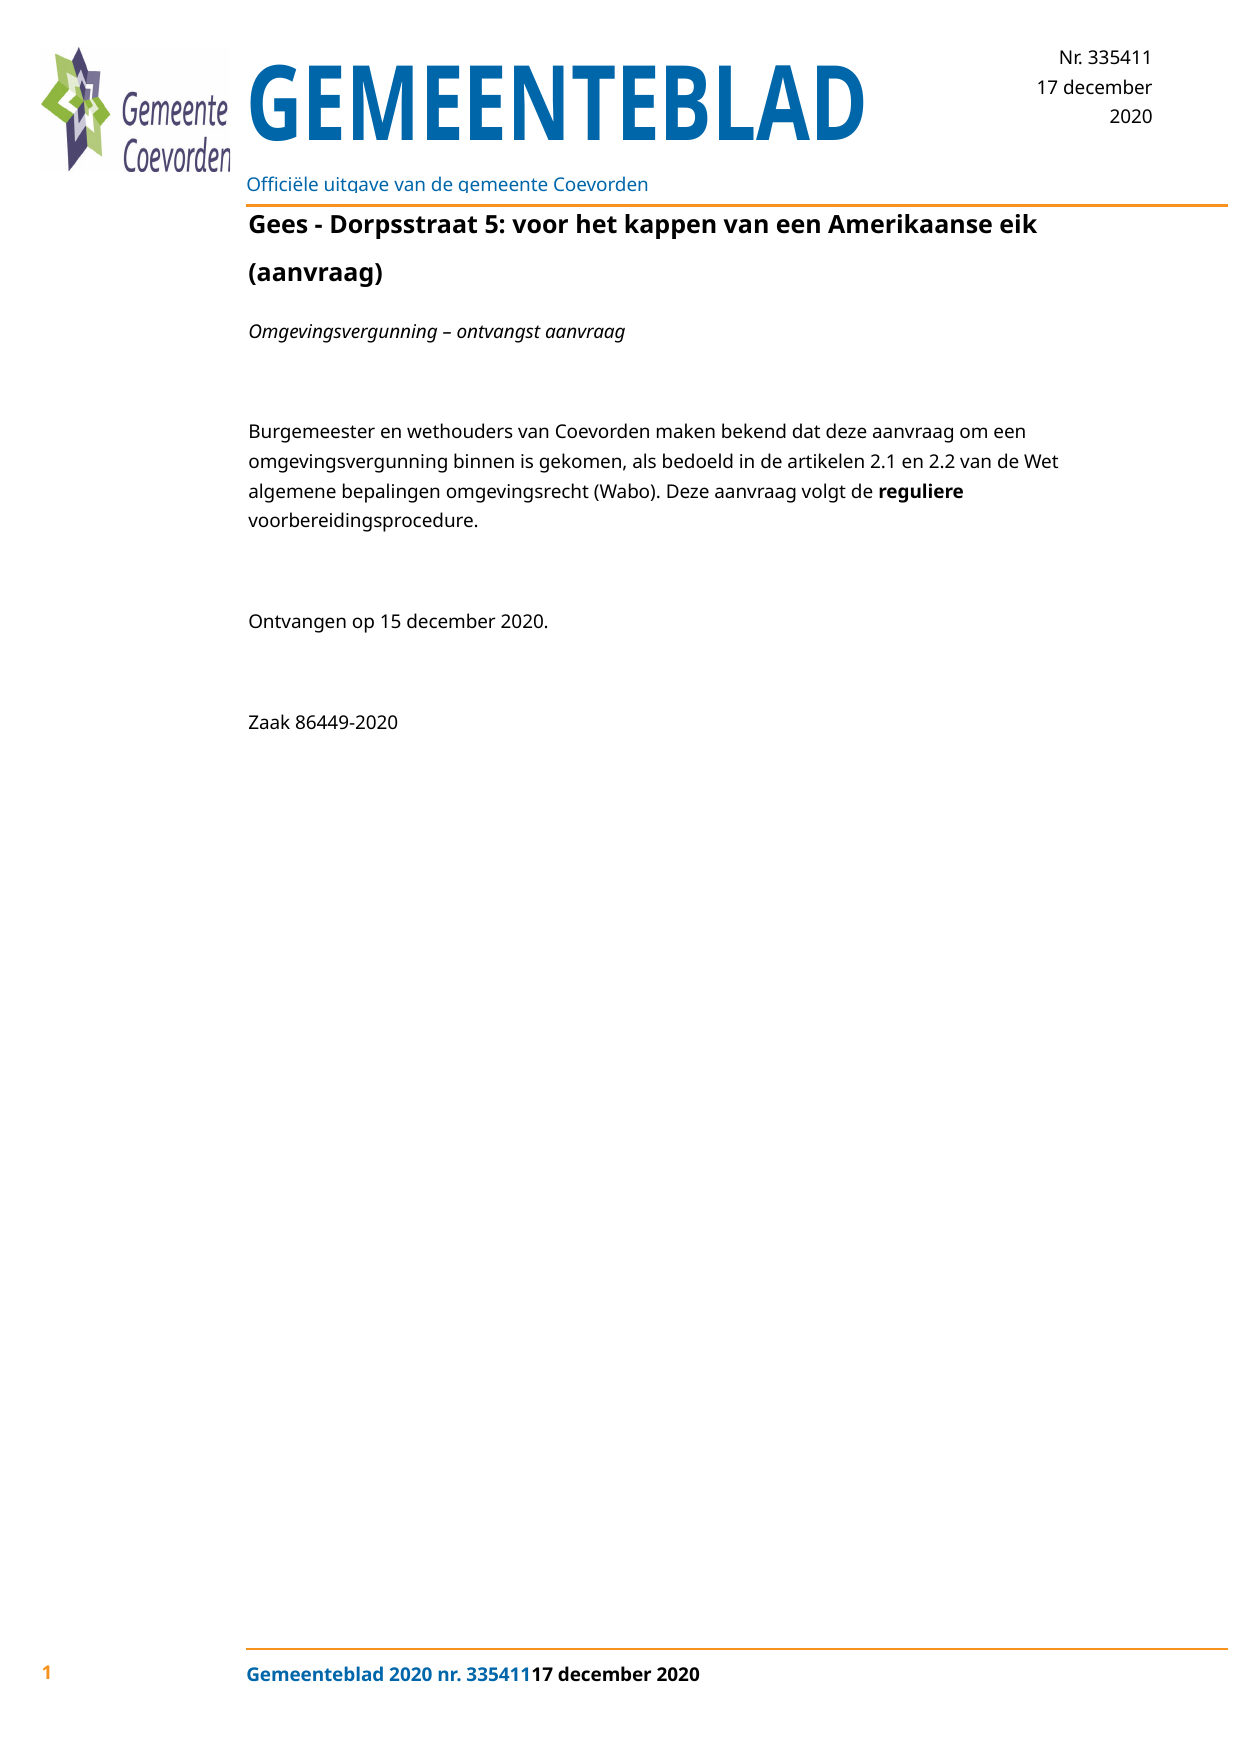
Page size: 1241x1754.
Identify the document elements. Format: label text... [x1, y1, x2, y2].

text Burgemeester en wethouders van Coevorden maken bekend dat deze aanvraag om een omgevingsvergunning binnen is gekomen, als bedoeld in de artikelen 2.1 en 2.2 van de Wet algemene bepalingen omgevingsrecht (Wabo). Deze aanvraag volgt de reguliere voorbereidingsprocedure. [248, 419, 1152, 533]
text Gees - Dorpsstraat 5: voor het kappen van een Amerikaanse eik (aanvraag) [248, 207, 1152, 288]
text Zaak 86449-2020 [248, 709, 1152, 735]
text Ontvangen op 15 december 2020. [248, 608, 1152, 634]
picture [41, 47, 231, 172]
text Omgevingsvergunning – ontvangst aanvraag [248, 318, 1152, 344]
